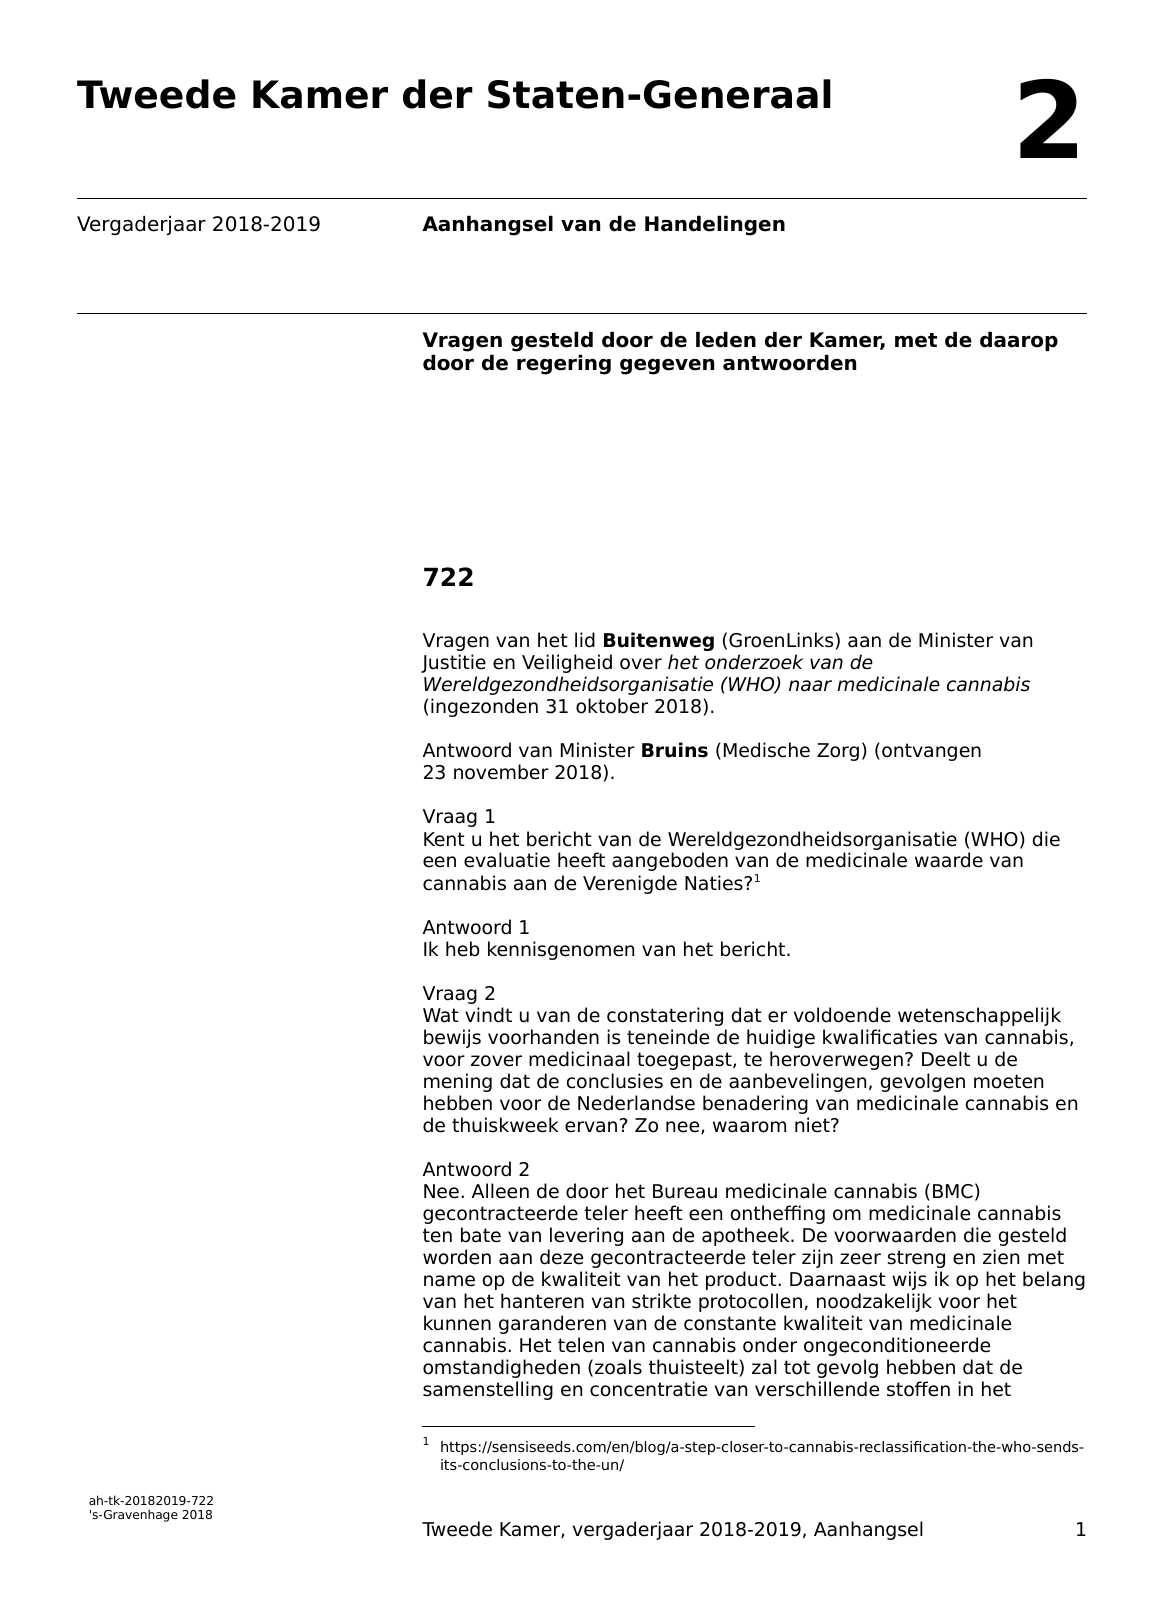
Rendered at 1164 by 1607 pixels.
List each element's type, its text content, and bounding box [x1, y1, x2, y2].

table_cell Vragen gesteld door de leden der Kamer, met de daarop door de regering gegeven antwoorden [422, 314, 1087, 375]
text Nee. Alleen de door het Bureau medicinale cannabis (BMC) gecontracteerde teler heeft een ontheffing om medicinale cannabis ten bate van levering aan de apotheek. De voorwaarden die gesteld worden aan deze gecontracteerde teler zijn zeer streng en zien met name op de kwaliteit van het product. Daarnaast wijs ik op het belang van het hanteren van strikte protocollen, noodzakelijk voor het kunnen garanderen van de constante kwaliteit van medicinale cannabis. Het telen van cannabis onder ongeconditioneerde omstandigheden (zoals thuisteelt) zal tot gevolg hebben dat de samenstelling en concentratie van verschillende stoffen in het [422, 1181, 1087, 1401]
text Vraag 1 [422, 806, 1087, 828]
text 722 [422, 563, 1087, 592]
text ah-tk-20182019-722 [88, 1494, 323, 1508]
text Antwoord van Minister Bruins (Medische Zorg) (ontvangen 23 november 2018). [422, 740, 1087, 784]
table_header Tweede Kamer der Staten-Generaal [77, 59, 886, 198]
text Antwoord 2 [422, 1159, 1087, 1181]
text Ik heb kennisgenomen van het bericht. [422, 938, 1087, 961]
text Vraag 2 [422, 983, 1087, 1005]
table_cell Vergaderjaar 2018-2019 [77, 199, 422, 313]
text 's-Gravenhage 2018 [88, 1508, 323, 1522]
text Vragen van het lid Buitenweg (GroenLinks) aan de Minister van Justitie en Veiligheid over het onderzoek van de Wereldgezondheidsorganisatie (WHO) naar medicinale cannabis (ingezonden 31 oktober 2018). [422, 630, 1087, 718]
table_cell Aanhangsel van de Handelingen [422, 199, 1087, 313]
text Wat vindt u van de constatering dat er voldoende wetenschappelijk bewijs voorhanden is teneinde de huidige kwalificaties van cannabis, voor zover medicinaal toegepast, te heroverwegen? Deelt u de mening dat de conclusies en de aanbevelingen, gevolgen moeten hebben voor de Nederlandse benadering van medicinale cannabis en de thuiskweek ervan? Zo nee, waarom niet? [422, 1005, 1087, 1137]
text Kent u het bericht van de Wereldgezondheidsorganisatie (WHO) die een evaluatie heeft aangeboden van de medicinale waarde van cannabis aan de Verenigde Naties? [422, 828, 1087, 894]
table_header 2 [886, 59, 1087, 198]
table_cell [77, 314, 422, 375]
text https://sensiseeds.com/en/blog/a-step-closer-to-cannabis-reclassification-the-who-sends-its-conclusions-to-the-un/ [422, 1435, 1087, 1474]
text Antwoord 1 [422, 917, 1087, 938]
